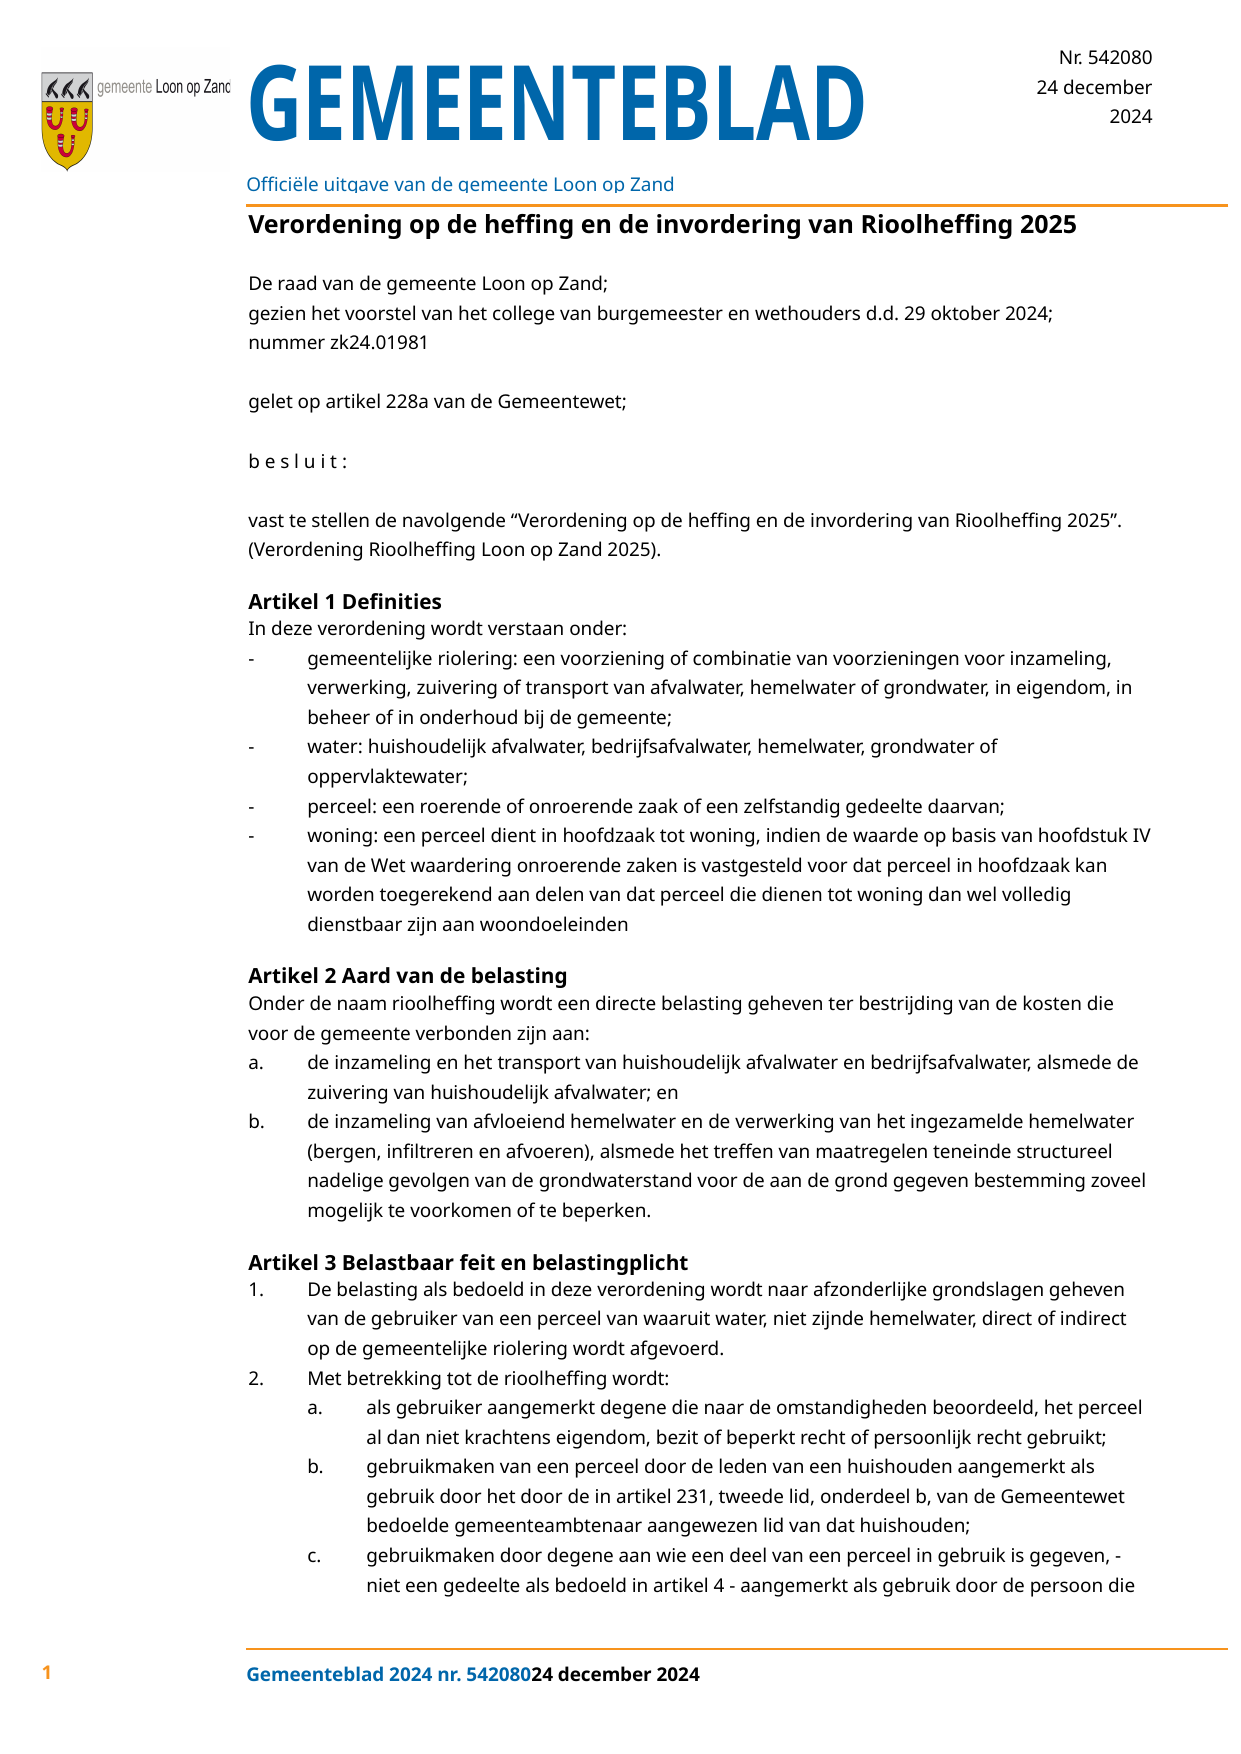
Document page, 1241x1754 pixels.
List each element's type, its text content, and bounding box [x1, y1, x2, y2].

text gezien het voorstel van het college van burgemeester en wethouders d.d. 29 oktober 2024; [248, 300, 1152, 326]
picture [41, 47, 231, 172]
text vast te stellen de navolgende “Verordening op de heffing en de invordering van Rioolheffing 2025”. (Verordening Rioolheffing Loon op Zand 2025). [248, 507, 1152, 562]
text Onder de naam rioolheffing wordt een directe belasting geheven ter bestrijding van de kosten die voor de gemeente verbonden zijn aan: [248, 990, 1152, 1045]
text Artikel 1 Definities [248, 587, 1152, 615]
text b e s l u i t : [248, 448, 1152, 473]
list woning: een perceel dient in hoofdzaak tot woning, indien de waarde op basis van hoofdstuk IV van de Wet waardering onroerende zaken is vastgesteld voor dat perceel in hoofdzaak kan worden toegerekend aan delen van dat perceel die dienen tot woning dan wel volledig dienstbaar zijn aan woondoeleinden [248, 822, 1152, 937]
list gebruikmaken door degene aan wie een deel van een perceel in gebruik is gegeven, - niet een gedeelte als bedoeld in artikel 4 - aangemerkt als gebruik door de persoon die [307, 1542, 1152, 1598]
list de inzameling en het transport van huishoudelijk afvalwater en bedrijfsafvalwater, alsmede de zuivering van huishoudelijk afvalwater; en [248, 1049, 1152, 1104]
text De raad van de gemeente Loon op Zand; [248, 270, 1152, 296]
list gemeentelijke riolering: een voorziening of combinatie van voorzieningen voor inzameling, verwerking, zuivering of transport van afvalwater, hemelwater of grondwater, in eigendom, in beheer of in onderhoud bij de gemeente; [248, 645, 1152, 730]
text gelet op artikel 228a van de Gemeentewet; [248, 389, 1152, 414]
list De belasting als bedoeld in deze verordening wordt naar afzonderlijke grondslagen geheven van de gebruiker van een perceel van waaruit water, niet zijnde hemelwater, direct of indirect op de gemeentelijke riolering wordt afgevoerd. [248, 1276, 1152, 1361]
list als gebruiker aangemerkt degene die naar de omstandigheden beoordeeld, het perceel al dan niet krachtens eigendom, bezit of beperkt recht of persoonlijk recht gebruikt; [307, 1394, 1152, 1450]
list Met betrekking tot de rioolheffing wordt: [248, 1365, 1152, 1391]
list de inzameling van afvloeiend hemelwater en de verwerking van het ingezamelde hemelwater (bergen, infiltreren en afvoeren), alsmede het treffen van maatregelen teneinde structureel nadelige gevolgen van de grondwaterstand voor de aan de grond gegeven bestemming zoveel mogelijk te voorkomen of te beperken. [248, 1108, 1152, 1223]
text Verordening op de heffing en de invordering van Rioolheffing 2025 [248, 207, 1152, 241]
text nummer zk24.01981 [248, 329, 1152, 355]
list gebruikmaken van een perceel door de leden van een huishouden aangemerkt als gebruik door het door de in artikel 231, tweede lid, onderdeel b, van de Gemeentewet bedoelde gemeenteambtenaar aangewezen lid van dat huishouden; [307, 1453, 1152, 1538]
list perceel: een roerende of onroerende zaak of een zelfstandig gedeelte daarvan; [248, 793, 1152, 819]
text In deze verordening wordt verstaan onder: [248, 615, 1152, 641]
list water: huishoudelijk afvalwater, bedrijfsafvalwater, hemelwater, grondwater of oppervlaktewater; [248, 734, 1152, 789]
text Artikel 3 Belastbaar feit en belastingplicht [248, 1248, 1152, 1276]
text Artikel 2 Aard van de belasting [248, 962, 1152, 990]
